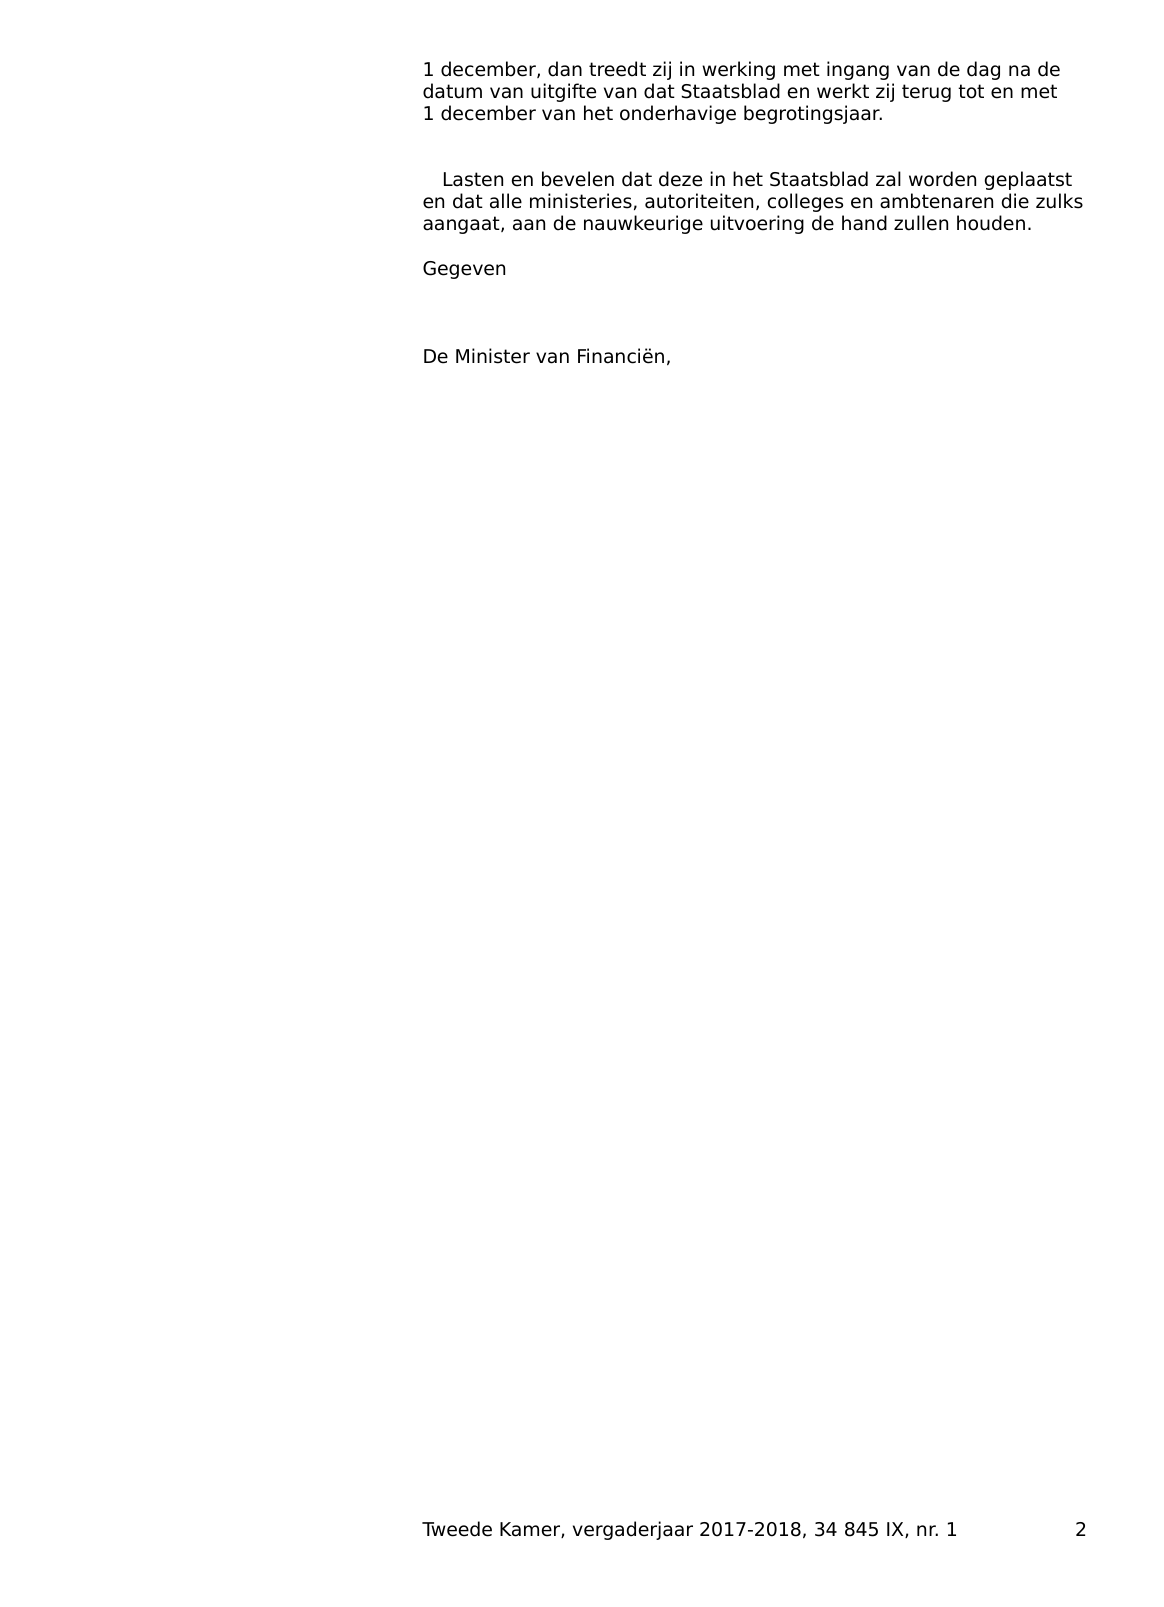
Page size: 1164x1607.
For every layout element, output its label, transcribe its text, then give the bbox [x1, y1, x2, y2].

text Gegeven [422, 257, 1087, 279]
text De Minister van Financiën, [422, 346, 1087, 368]
text Lasten en bevelen dat deze in het Staatsblad zal worden geplaatst en dat alle ministeries, autoriteiten, colleges en ambtenaren die zulks aangaat, aan de nauwkeurige uitvoering de hand zullen houden. [422, 169, 1087, 235]
text 1 december, dan treedt zij in werking met ingang van de dag na de datum van uitgifte van dat Staatsblad en werkt zij terug tot en met 1 december van het onderhavige begrotingsjaar. [422, 59, 1087, 125]
